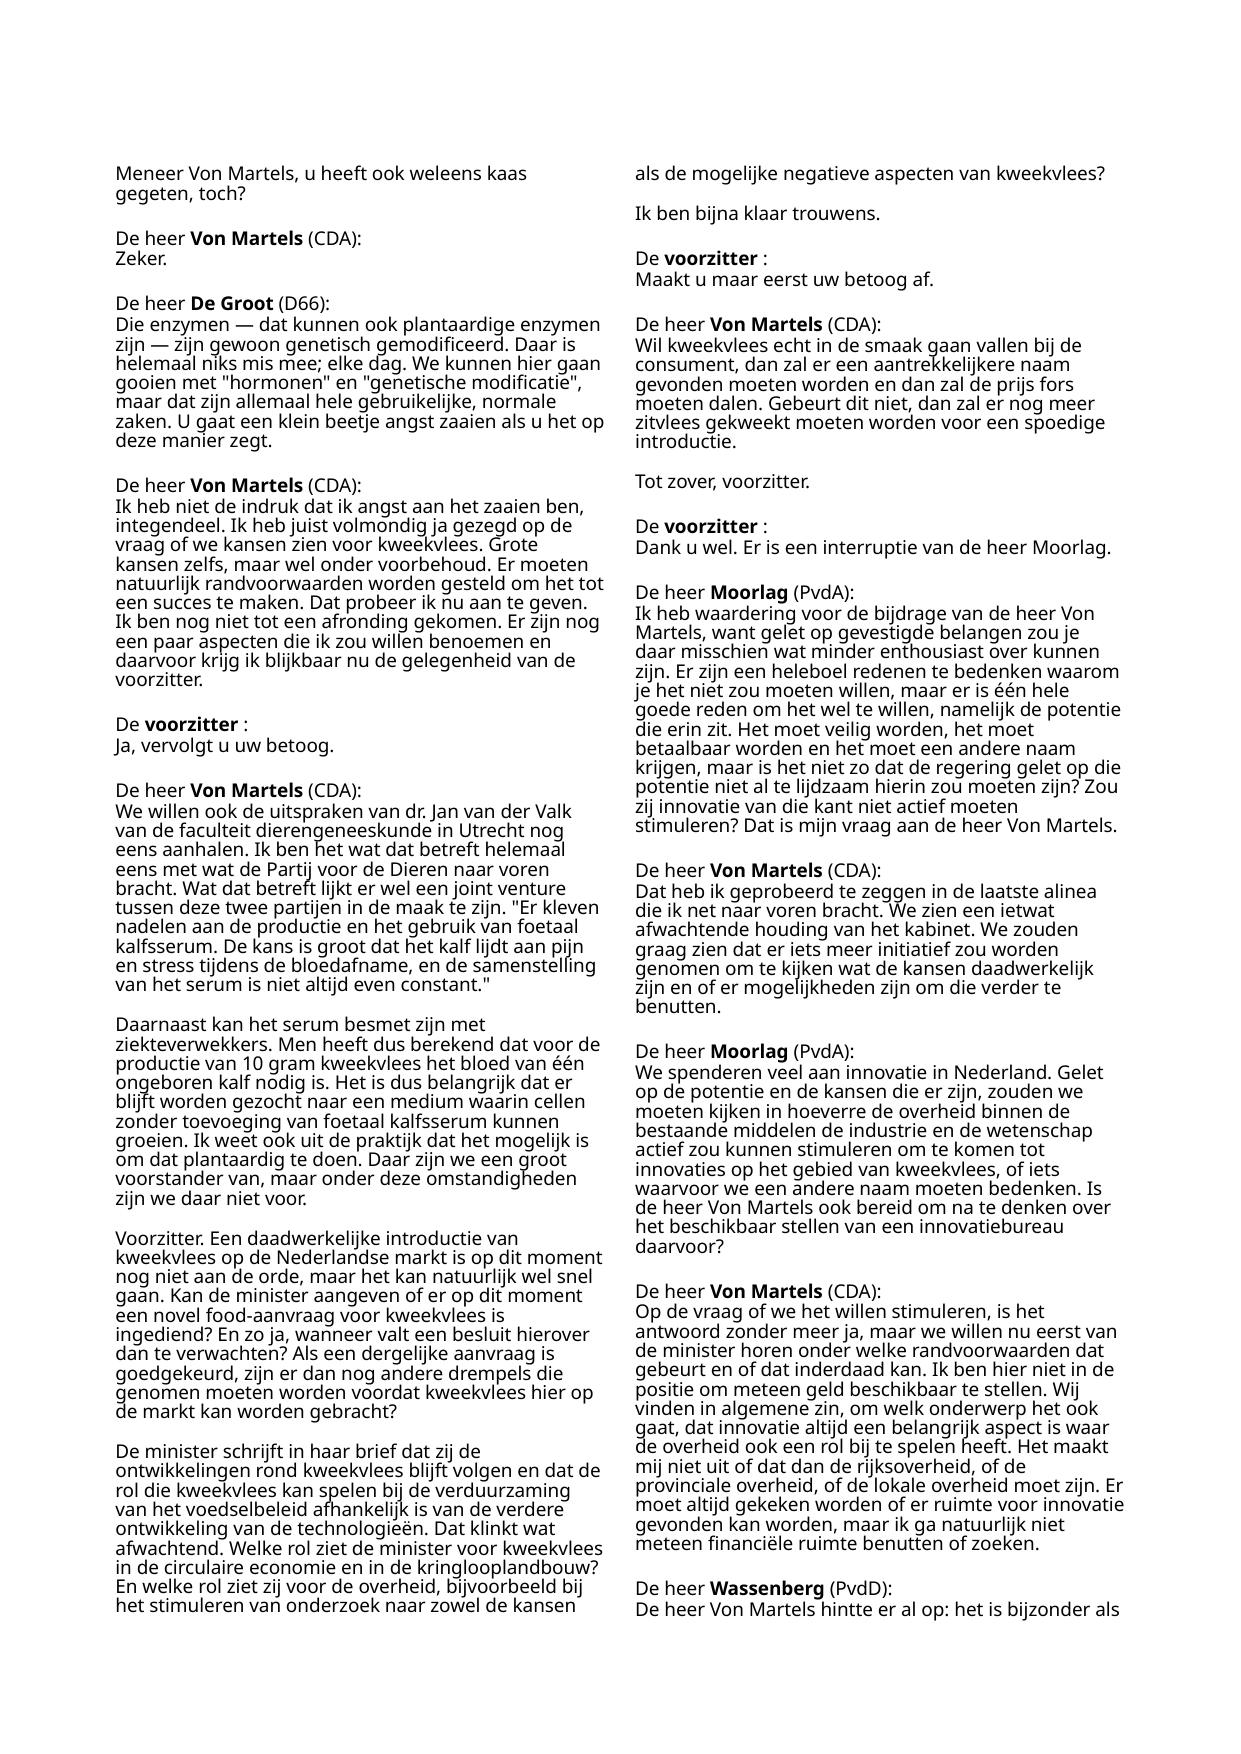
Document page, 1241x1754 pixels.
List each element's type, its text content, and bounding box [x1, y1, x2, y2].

text Voorzitter. Een daadwerkelijke introductie van kweekvlees op de Nederlandse markt is op dit moment nog niet aan de orde, maar het kan natuurlijk wel snel gaan. Kan de minister aangeven of er op dit moment een novel food-aanvraag voor kweekvlees is ingediend? En zo ja, wanneer valt een besluit hierover dan te verwachten? Als een dergelijke aanvraag is goedgekeurd, zijn er dan nog andere drempels die genomen moeten worden voordat kweekvlees hier op de markt kan worden gebracht? [115, 1230, 605, 1422]
text De heer De Groot (D66): [115, 291, 605, 316]
text Dank u wel. Er is een interruptie van de heer Moorlag. [635, 539, 1125, 558]
text We willen ook de uitspraken van dr. Jan van der Valk van de faculteit dierengeneeskunde in Utrecht nog eens aanhalen. Ik ben het wat dat betreft helemaal eens met wat de Partij voor de Dieren naar voren bracht. Wat dat betreft lijkt er wel een joint venture tussen deze twee partijen in de maak te zijn. "Er kleven nadelen aan de productie en het gebruik van foetaal kalfsserum. De kans is groot dat het kalf lijdt aan pijn en stress tijdens de bloedafname, en de samenstelling van het serum is niet altijd even constant." [115, 803, 605, 996]
text De heer Von Martels (CDA): [115, 777, 605, 803]
text De heer Von Martels hintte er al op: het is bijzonder als [635, 1601, 1125, 1620]
text De voorzitter : [115, 711, 605, 737]
text De voorzitter : [635, 245, 1125, 271]
text De heer Von Martels (CDA): [115, 225, 605, 250]
text De voorzitter : [635, 513, 1125, 539]
text De heer Von Martels (CDA): [635, 311, 1125, 337]
text Zeker. [115, 250, 605, 270]
text Maakt u maar eerst uw betoog af. [635, 271, 1125, 290]
text We spenderen veel aan innovatie in Nederland. Gelet op de potentie en de kansen die er zijn, zouden we moeten kijken in hoeverre de overheid binnen de bestaande middelen de industrie en de wetenschap actief zou kunnen stimuleren om te komen tot innovaties op het gebied van kweekvlees, of iets waarvoor we een andere naam moeten bedenken. Is de heer Von Martels ook bereid om na te denken over het beschikbaar stellen van een innovatiebureau daarvoor? [635, 1064, 1125, 1257]
text Ik heb waardering voor de bijdrage van de heer Von Martels, want gelet op gevestigde belangen zou je daar misschien wat minder enthousiast over kunnen zijn. Er zijn een heleboel redenen te bedenken waarom je het niet zou moeten willen, maar er is één hele goede reden om het wel te willen, namelijk de potentie die erin zit. Het moet veilig worden, het moet betaalbaar worden en het moet een andere naam krijgen, maar is het niet zo dat de regering gelet op die potentie niet al te lijdzaam hierin zou moeten zijn? Zou zij innovatie van die kant niet actief moeten stimuleren? Dat is mijn vraag aan de heer Von Martels. [635, 605, 1125, 836]
text De heer Moorlag (PvdA): [635, 1038, 1125, 1064]
text De heer Von Martels (CDA): [115, 472, 605, 498]
text Meneer Von Martels, u heeft ook weleens kaas gegeten, toch? [115, 165, 605, 204]
text De heer Moorlag (PvdA): [635, 579, 1125, 605]
text De heer Von Martels (CDA): [635, 857, 1125, 883]
text Wil kweekvlees echt in de smaak gaan vallen bij de consument, dan zal er een aantrekkelijkere naam gevonden moeten worden en dan zal de prijs fors moeten dalen. Gebeurt dit niet, dan zal er nog meer zitvlees gekweekt moeten worden voor een spoedige introductie. [635, 337, 1125, 453]
text Tot zover, voorzitter. [635, 473, 1125, 493]
text De heer Von Martels (CDA): [635, 1278, 1125, 1303]
text Daarnaast kan het serum besmet zijn met ziekteverwekkers. Men heeft dus berekend dat voor de productie van 10 gram kweekvlees het bloed van één ongeboren kalf nodig is. Het is dus belangrijk dat er blijft worden gezocht naar een medium waarin cellen zonder toevoeging van foetaal kalfsserum kunnen groeien. Ik weet ook uit de praktijk dat het mogelijk is om dat plantaardig te doen. Daar zijn we een groot voorstander van, maar onder deze omstandigheden zijn we daar niet voor. [115, 1016, 605, 1209]
text als de mogelijke negatieve aspecten van kweekvlees? [635, 165, 1125, 184]
text De minister schrijft in haar brief dat zij de ontwikkelingen rond kweekvlees blijft volgen en dat de rol die kweekvlees kan spelen bij de verduurzaming van het voedselbeleid afhankelijk is van de verdere ontwikkeling van de technologieën. Dat klinkt wat afwachtend. Welke rol ziet de minister voor kweekvlees in de circulaire economie en in de kringlooplandbouw? En welke rol ziet zij voor de overheid, bijvoorbeeld bij het stimuleren van onderzoek naar zowel de kansen [115, 1443, 605, 1617]
text Die enzymen — dat kunnen ook plantaardige enzymen zijn — zijn gewoon genetisch gemodificeerd. Daar is helemaal niks mis mee; elke dag. We kunnen hier gaan gooien met "hormonen" en "genetische modificatie", maar dat zijn allemaal hele gebruikelijke, normale zaken. U gaat een klein beetje angst zaaien als u het op deze manier zegt. [115, 316, 605, 451]
text Ja, vervolgt u uw betoog. [115, 737, 605, 756]
text Ik heb niet de indruk dat ik angst aan het zaaien ben, integendeel. Ik heb juist volmondig ja gezegd op de vraag of we kansen zien voor kweekvlees. Grote kansen zelfs, maar wel onder voorbehoud. Er moeten natuurlijk randvoorwaarden worden gesteld om het tot een succes te maken. Dat probeer ik nu aan te geven. Ik ben nog niet tot een afronding gekomen. Er zijn nog een paar aspecten die ik zou willen benoemen en daarvoor krijg ik blijkbaar nu de gelegenheid van de voorzitter. [115, 498, 605, 690]
text Ik ben bijna klaar trouwens. [635, 205, 1125, 224]
text Dat heb ik geprobeerd te zeggen in de laatste alinea die ik net naar voren bracht. We zien een ietwat afwachtende houding van het kabinet. We zouden graag zien dat er iets meer initiatief zou worden genomen om te kijken wat de kansen daadwerkelijk zijn en of er mogelijkheden zijn om die verder te benutten. [635, 883, 1125, 1018]
text De heer Wassenberg (PvdD): [635, 1575, 1125, 1601]
text Op de vraag of we het willen stimuleren, is het antwoord zonder meer ja, maar we willen nu eerst van de minister horen onder welke randvoorwaarden dat gebeurt en of dat inderdaad kan. Ik ben hier niet in de positie om meteen geld beschikbaar te stellen. Wij vinden in algemene zin, om welk onderwerp het ook gaat, dat innovatie altijd een belangrijk aspect is waar de overheid ook een rol bij te spelen heeft. Het maakt mij niet uit of dat dan de rijksoverheid, of de provinciale overheid, of de lokale overheid moet zijn. Er moet altijd gekeken worden of er ruimte voor innovatie gevonden kan worden, maar ik ga natuurlijk niet meteen financiële ruimte benutten of zoeken. [635, 1303, 1125, 1554]
